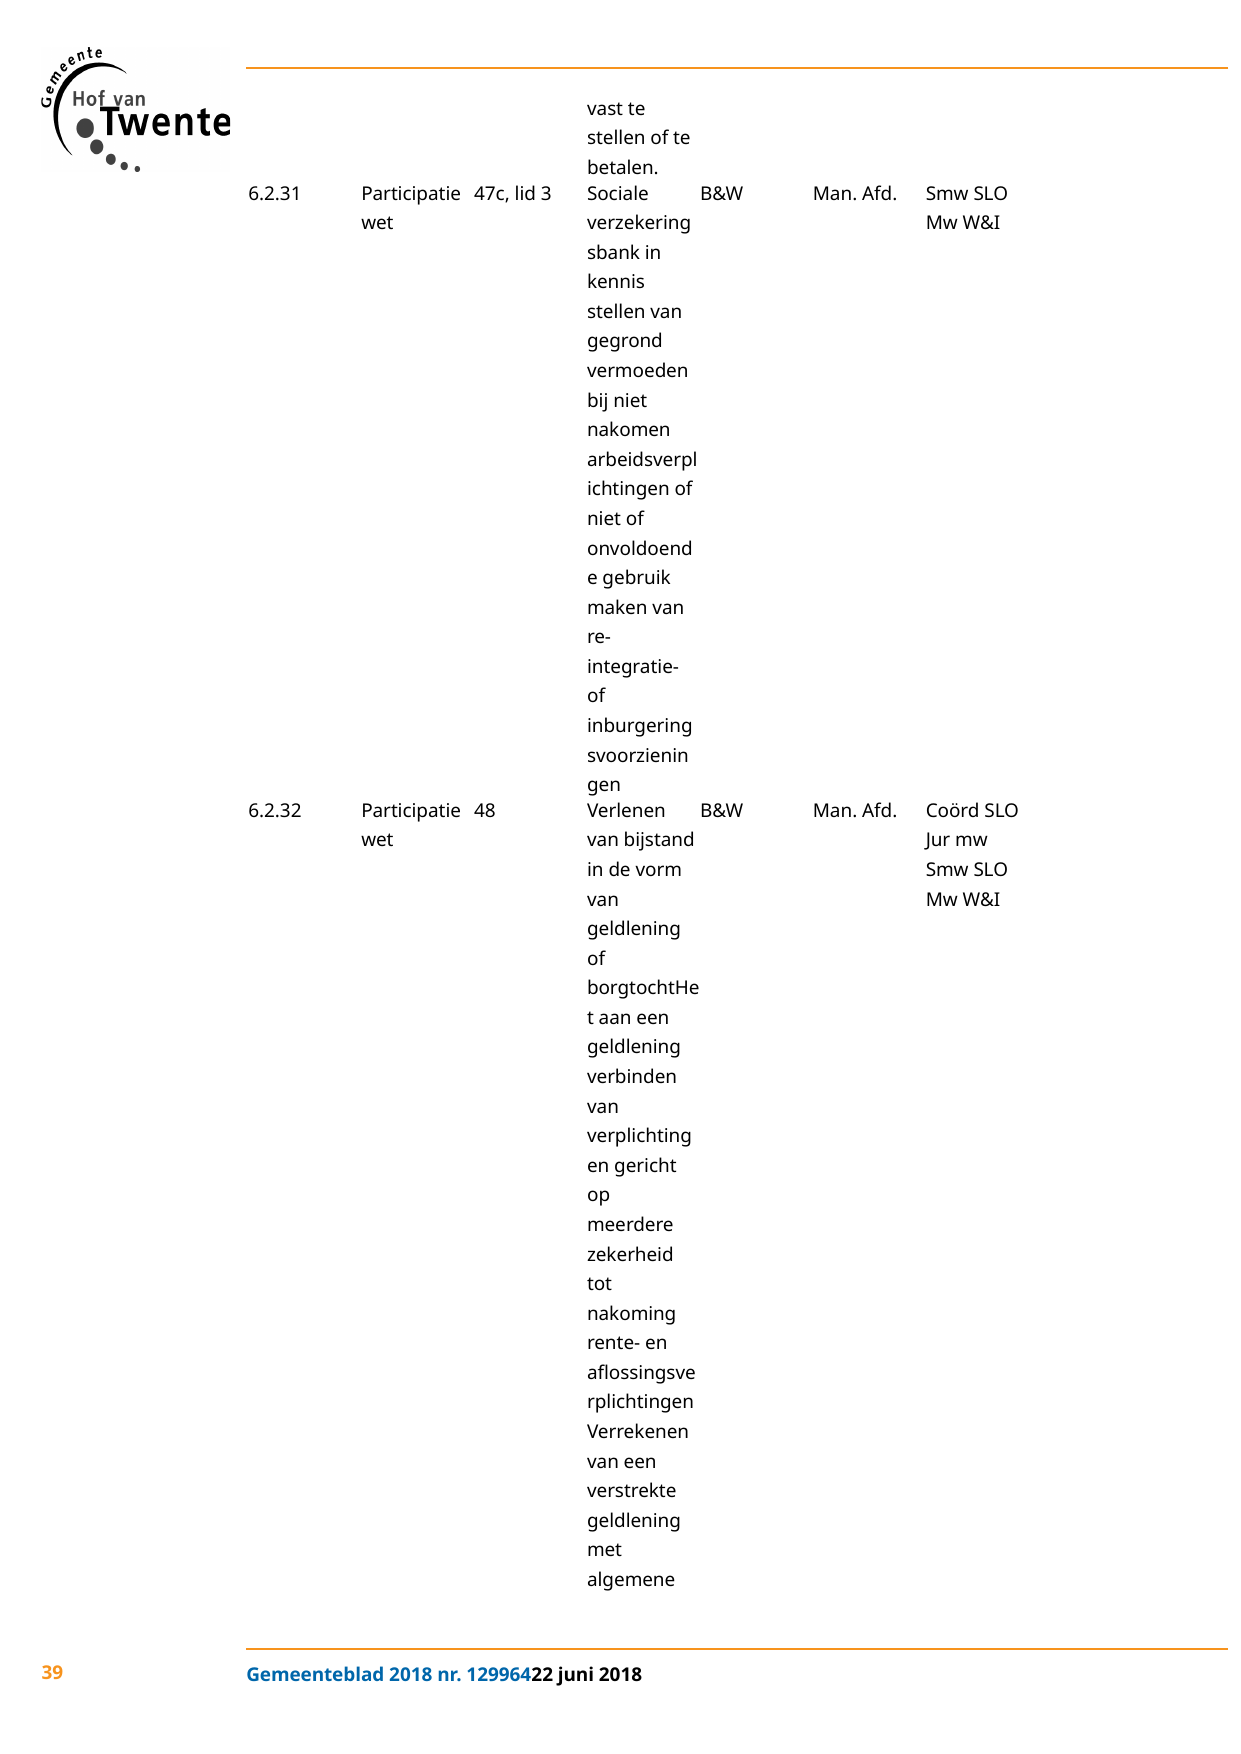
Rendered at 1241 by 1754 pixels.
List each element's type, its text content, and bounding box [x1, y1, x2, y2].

table_header [474, 95, 587, 180]
table_cell Man. Afd. [813, 797, 926, 1592]
table_cell 47c, lid 3 [474, 180, 587, 797]
table_cell 6.2.31 [248, 180, 361, 797]
table_cell B&W [700, 797, 813, 1592]
table_cell Verlenen van bijstand in de vorm van geldlening of borgtochtHet aan een geldlening verbinden van verplichtingen gericht op meerdere zekerheid tot nakoming rente- en aflossingsverplichtingenVerrekenen van een verstrekte geldlening met algemene [587, 797, 700, 1592]
table_header [700, 95, 813, 180]
table_header [361, 95, 474, 180]
table_header [813, 95, 926, 180]
picture [41, 47, 231, 172]
table_cell Smw SLO Mw W&I [926, 180, 1038, 797]
table_header vast te stellen of te betalen. [587, 95, 700, 180]
table_header [926, 95, 1038, 180]
table_cell Man. Afd. [813, 180, 926, 797]
table_cell 48 [474, 797, 587, 1592]
table_cell Participatiewet [361, 797, 474, 1592]
table_cell Participatiewet [361, 180, 474, 797]
table_cell Sociale verzekeringsbank in kennis stellen van gegrond vermoeden bij niet nakomen arbeidsverplichtingen of niet of onvoldoende gebruik maken van re-integratie- of inburgeringsvoorzieningen [587, 180, 700, 797]
table_header [248, 95, 361, 180]
table_cell B&W [700, 180, 813, 797]
table_cell Coörd SLO Jur mw Smw SLO Mw W&I [926, 797, 1038, 1592]
table_cell 6.2.32 [248, 797, 361, 1592]
